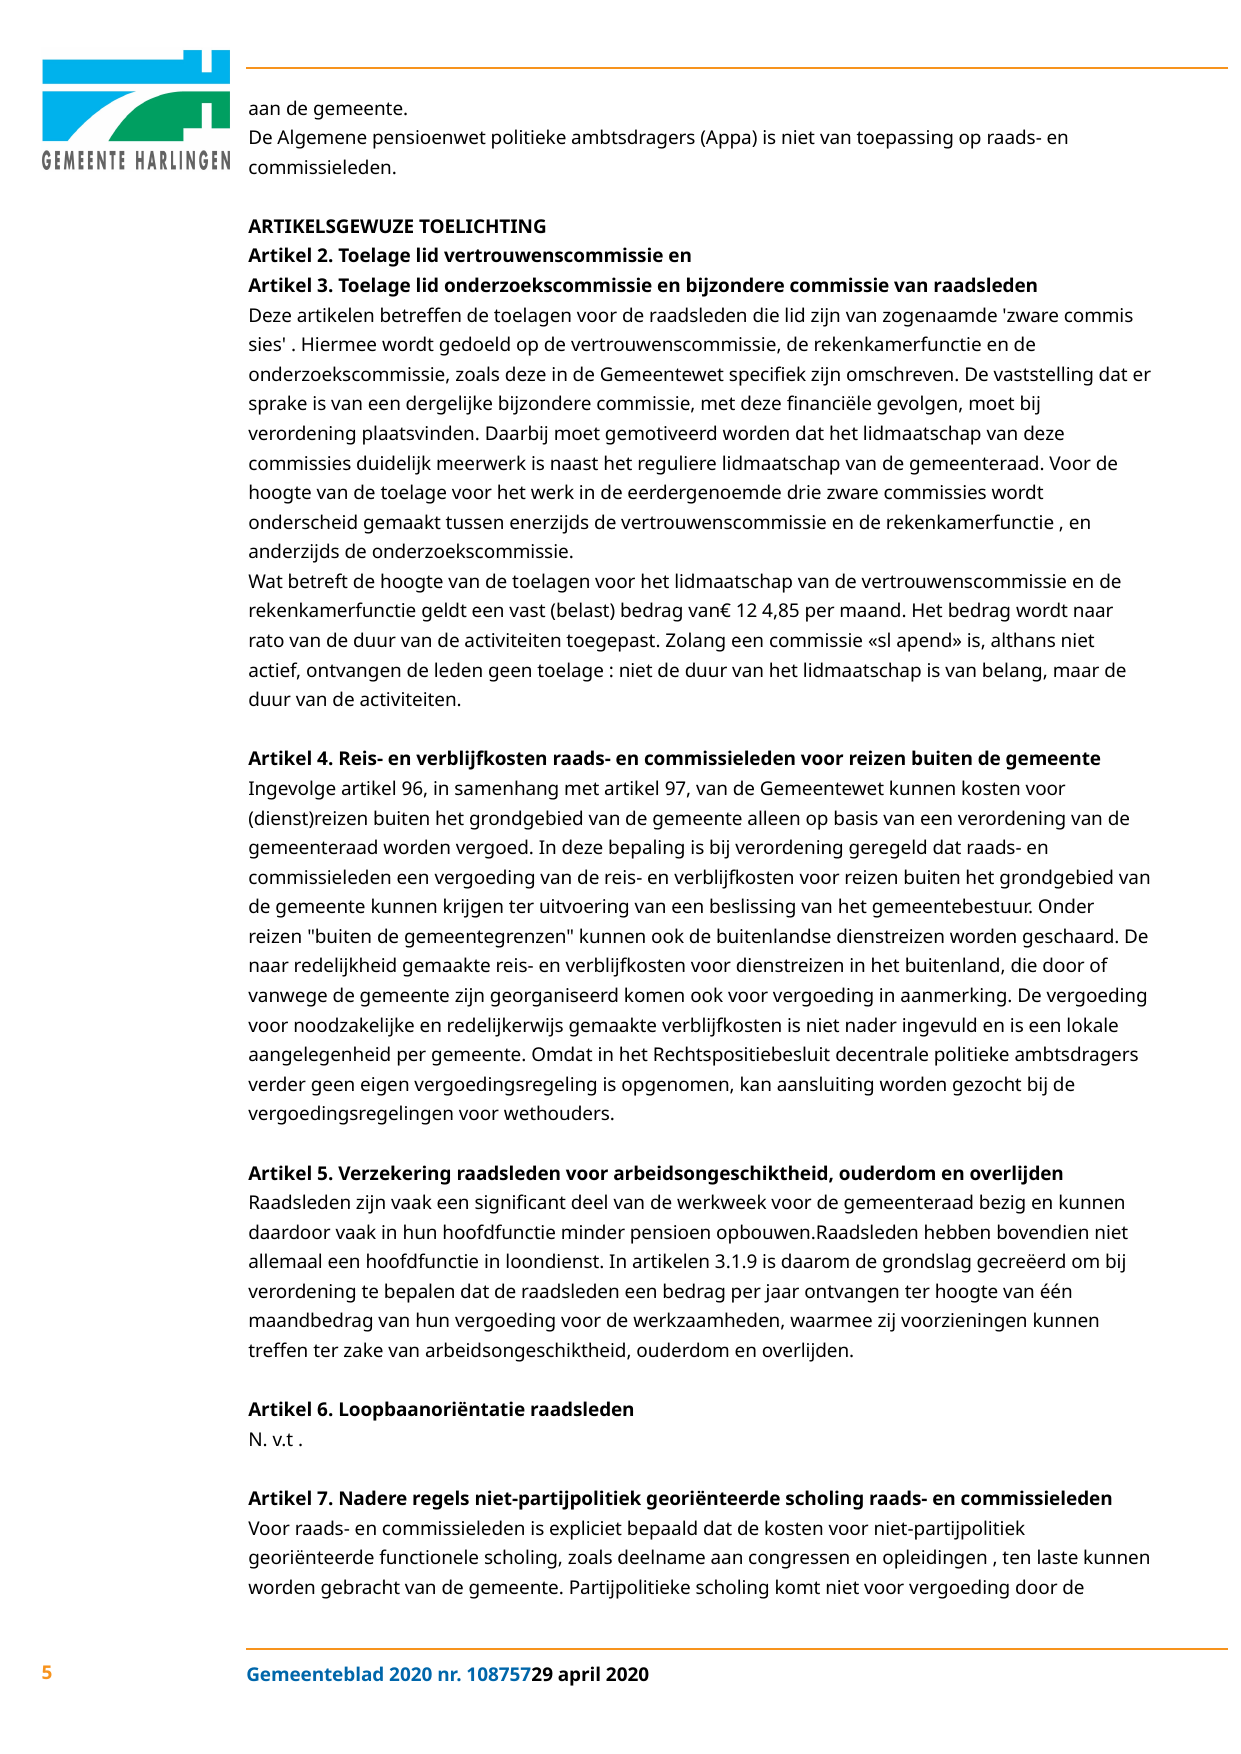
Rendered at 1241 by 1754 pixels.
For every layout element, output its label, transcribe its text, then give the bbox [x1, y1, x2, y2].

text De Algemene pensioenwet politieke ambtsdragers (Appa) is niet van toepassing op raads- en commissieleden. [248, 124, 1152, 180]
text aan de gemeente. [248, 95, 1152, 121]
text Artikel 3. Toelage lid onderzoekscommissie en bijzondere commissie van raadsleden [248, 272, 1152, 298]
text Artikel 7. Nadere regels niet-partijpolitiek georiënteerde scholing raads- en commissieleden [248, 1485, 1152, 1511]
text ARTIKELSGEWUZE TOELICHTING [248, 213, 1152, 239]
text Voor raads- en commissieleden is expliciet bepaald dat de kosten voor niet-partijpolitiek georiënteerde functionele scholing, zoals deelname aan congressen en opleidingen , ten laste kunnen worden gebracht van de gemeente. Partijpolitieke scholing komt niet voor vergoeding door de [248, 1515, 1152, 1600]
text Artikel 2. Toelage lid vertrouwenscommissie en [248, 243, 1152, 268]
text Artikel 4. Reis- en verblijfkosten raads- en commissieleden voor reizen buiten de gemeente [248, 746, 1152, 771]
text N. v.t . [248, 1426, 1152, 1452]
text Artikel 6. Loopbaanoriëntatie raadsleden [248, 1396, 1152, 1422]
text Wat betreft de hoogte van de toelagen voor het lidmaatschap van de vertrouwenscommissie en de rekenkamerfunctie geldt een vast (belast) bedrag van€ 12 4,85 per maand. Het bedrag wordt naar rato van de duur van de activiteiten toegepast. Zolang een commissie «sl apend» is, althans niet actief, ontvangen de leden geen toelage : niet de duur van het lidmaatschap is van belang, maar de duur van de activiteiten. [248, 568, 1152, 712]
text Raadsleden zijn vaak een significant deel van de werkweek voor de gemeenteraad bezig en kunnen daardoor vaak in hun hoofdfunctie minder pensioen opbouwen.Raadsleden hebben bovendien niet allemaal een hoofdfunctie in loondienst. In artikelen 3.1.9 is daarom de grondslag gecreëerd om bij verordening te bepalen dat de raadsleden een bedrag per jaar ontvangen ter hoogte van één maandbedrag van hun vergoeding voor de werkzaamheden, waarmee zij voorzieningen kunnen treffen ter zake van arbeidsongeschiktheid, ouderdom en overlijden. [248, 1189, 1152, 1363]
text Ingevolge artikel 96, in samenhang met artikel 97, van de Gemeentewet kunnen kosten voor (dienst)reizen buiten het grondgebied van de gemeente alleen op basis van een verordening van de gemeenteraad worden vergoed. In deze bepaling is bij verordening geregeld dat raads- en commissieleden een vergoeding van de reis- en verblijfkosten voor reizen buiten het grondgebied van de gemeente kunnen krijgen ter uitvoering van een beslissing van het gemeentebestuur. Onder reizen "buiten de gemeentegrenzen" kunnen ook de buitenlandse dienstreizen worden geschaard. De naar redelijkheid gemaakte reis- en verblijfkosten voor dienstreizen in het buitenland, die door of vanwege de gemeente zijn georganiseerd komen ook voor vergoeding in aanmerking. De vergoeding voor noodzakelijke en redelijkerwijs gemaakte verblijfkosten is niet nader ingevuld en is een lokale aangelegenheid per gemeente. Omdat in het Rechtspositiebesluit decentrale politieke ambtsdragers verder geen eigen vergoedingsregeling is opgenomen, kan aansluiting worden gezocht bij de vergoedingsregelingen voor wethouders. [248, 775, 1152, 1126]
text Deze artikelen betreffen de toelagen voor de raadsleden die lid zijn van zogenaamde 'zware commis sies' . Hiermee wordt gedoeld op de vertrouwenscommissie, de rekenkamerfunctie en de onderzoekscommissie, zoals deze in de Gemeentewet specifiek zijn omschreven. De vaststelling dat er sprake is van een dergelijke bijzondere commissie, met deze financiële gevolgen, moet bij verordening plaatsvinden. Daarbij moet gemotiveerd worden dat het lidmaatschap van deze commissies duidelijk meerwerk is naast het reguliere lidmaatschap van de gemeenteraad. Voor de hoogte van de toelage voor het werk in de eerdergenoemde drie zware commissies wordt onderscheid gemaakt tussen enerzijds de vertrouwenscommissie en de rekenkamerfunctie , en anderzijds de onderzoekscommissie. [248, 302, 1152, 564]
picture [41, 47, 231, 172]
text Artikel 5. Verzekering raadsleden voor arbeidsongeschiktheid, ouderdom en overlijden [248, 1160, 1152, 1186]
